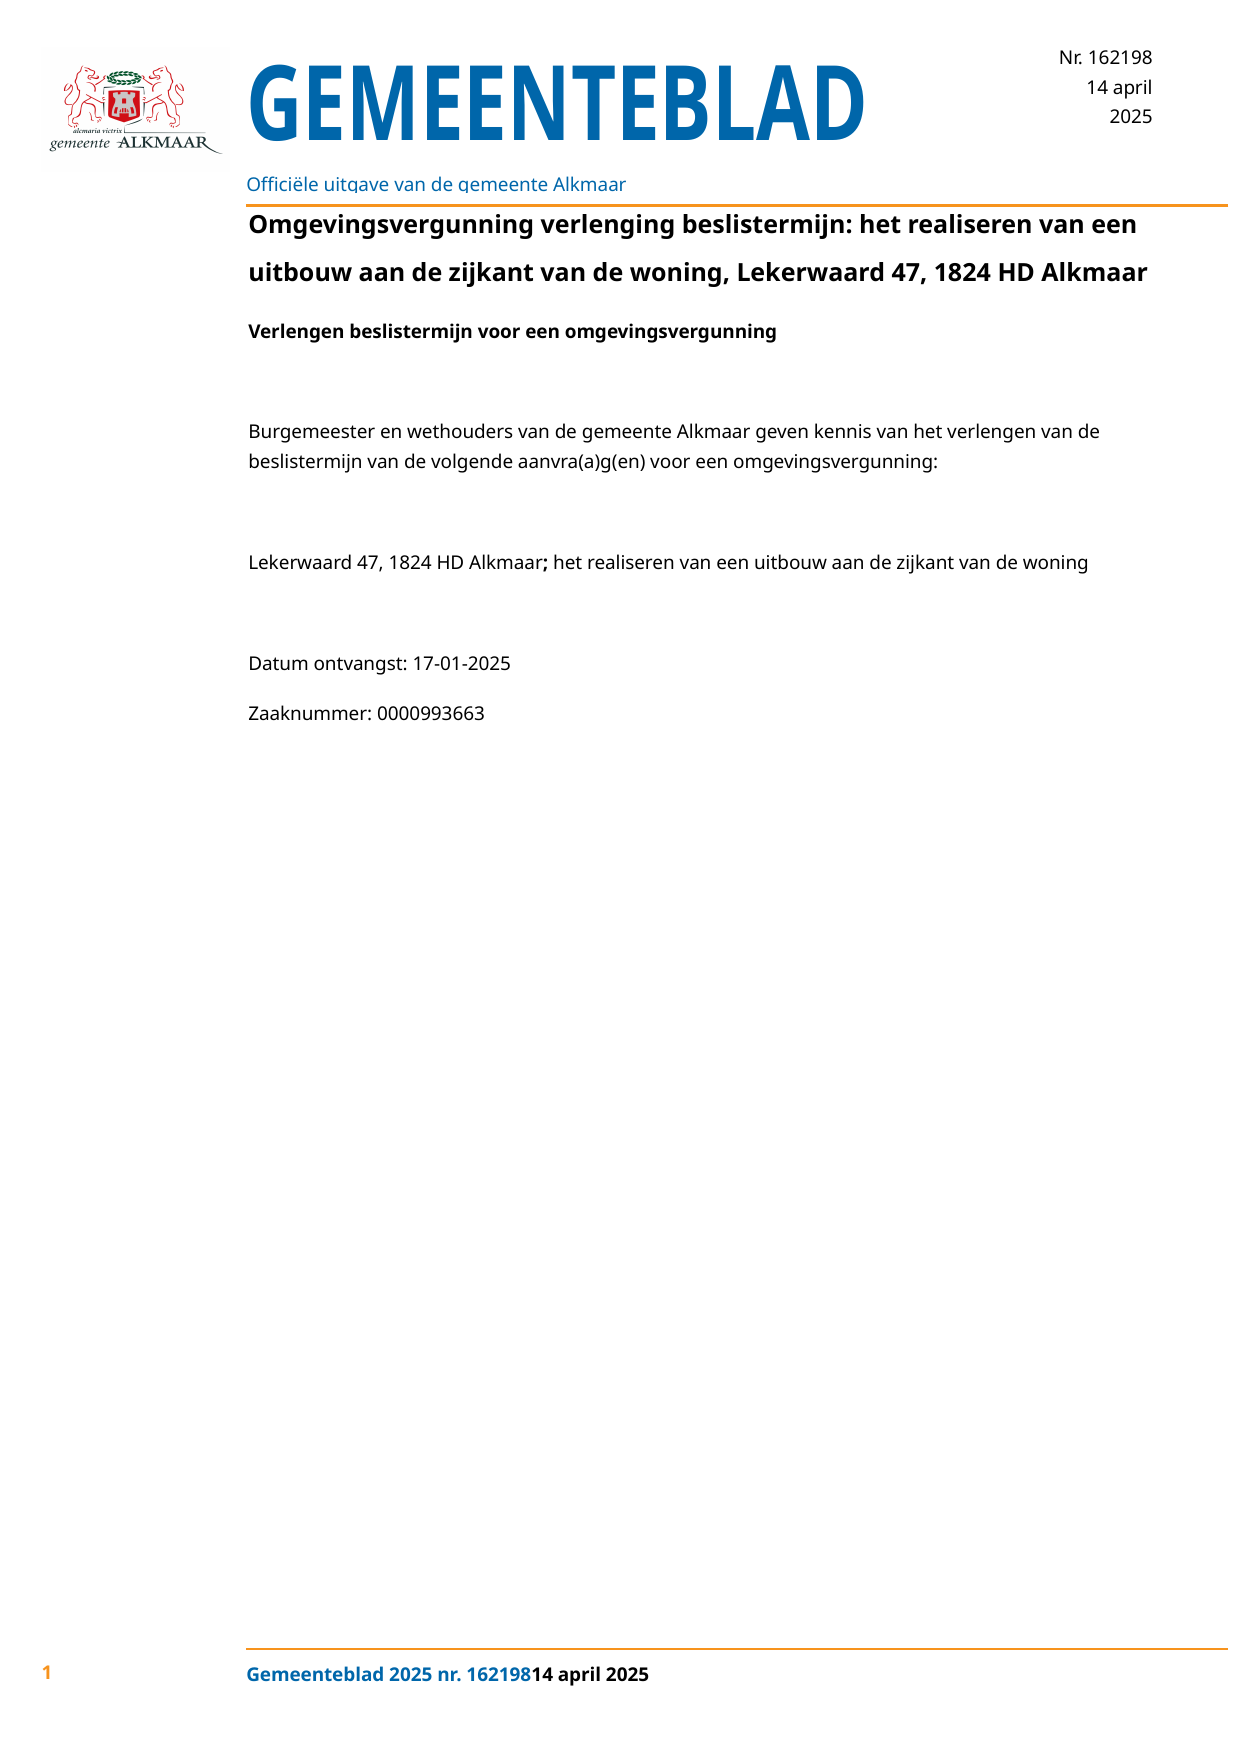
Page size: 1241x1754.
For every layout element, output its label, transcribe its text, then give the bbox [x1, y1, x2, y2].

text Burgemeester en wethouders van de gemeente Alkmaar geven kennis van het verlengen van de beslistermijn van de volgende aanvra(a)g(en) voor een omgevingsvergunning: [248, 419, 1152, 474]
text Omgevingsvergunning verlenging beslistermijn: het realiseren van een uitbouw aan de zijkant van de woning, Lekerwaard 47, 1824 HD Alkmaar [248, 207, 1152, 288]
text Datum ontvangst: 17-01-2025 [248, 650, 1152, 676]
text Zaaknummer: 0000993663 [248, 700, 1152, 726]
text Lekerwaard 47, 1824 HD Alkmaar; het realiseren van een uitbouw aan de zijkant van de woning [248, 549, 1152, 575]
picture [41, 47, 231, 172]
text Verlengen beslistermijn voor een omgevingsvergunning [248, 318, 1152, 344]
